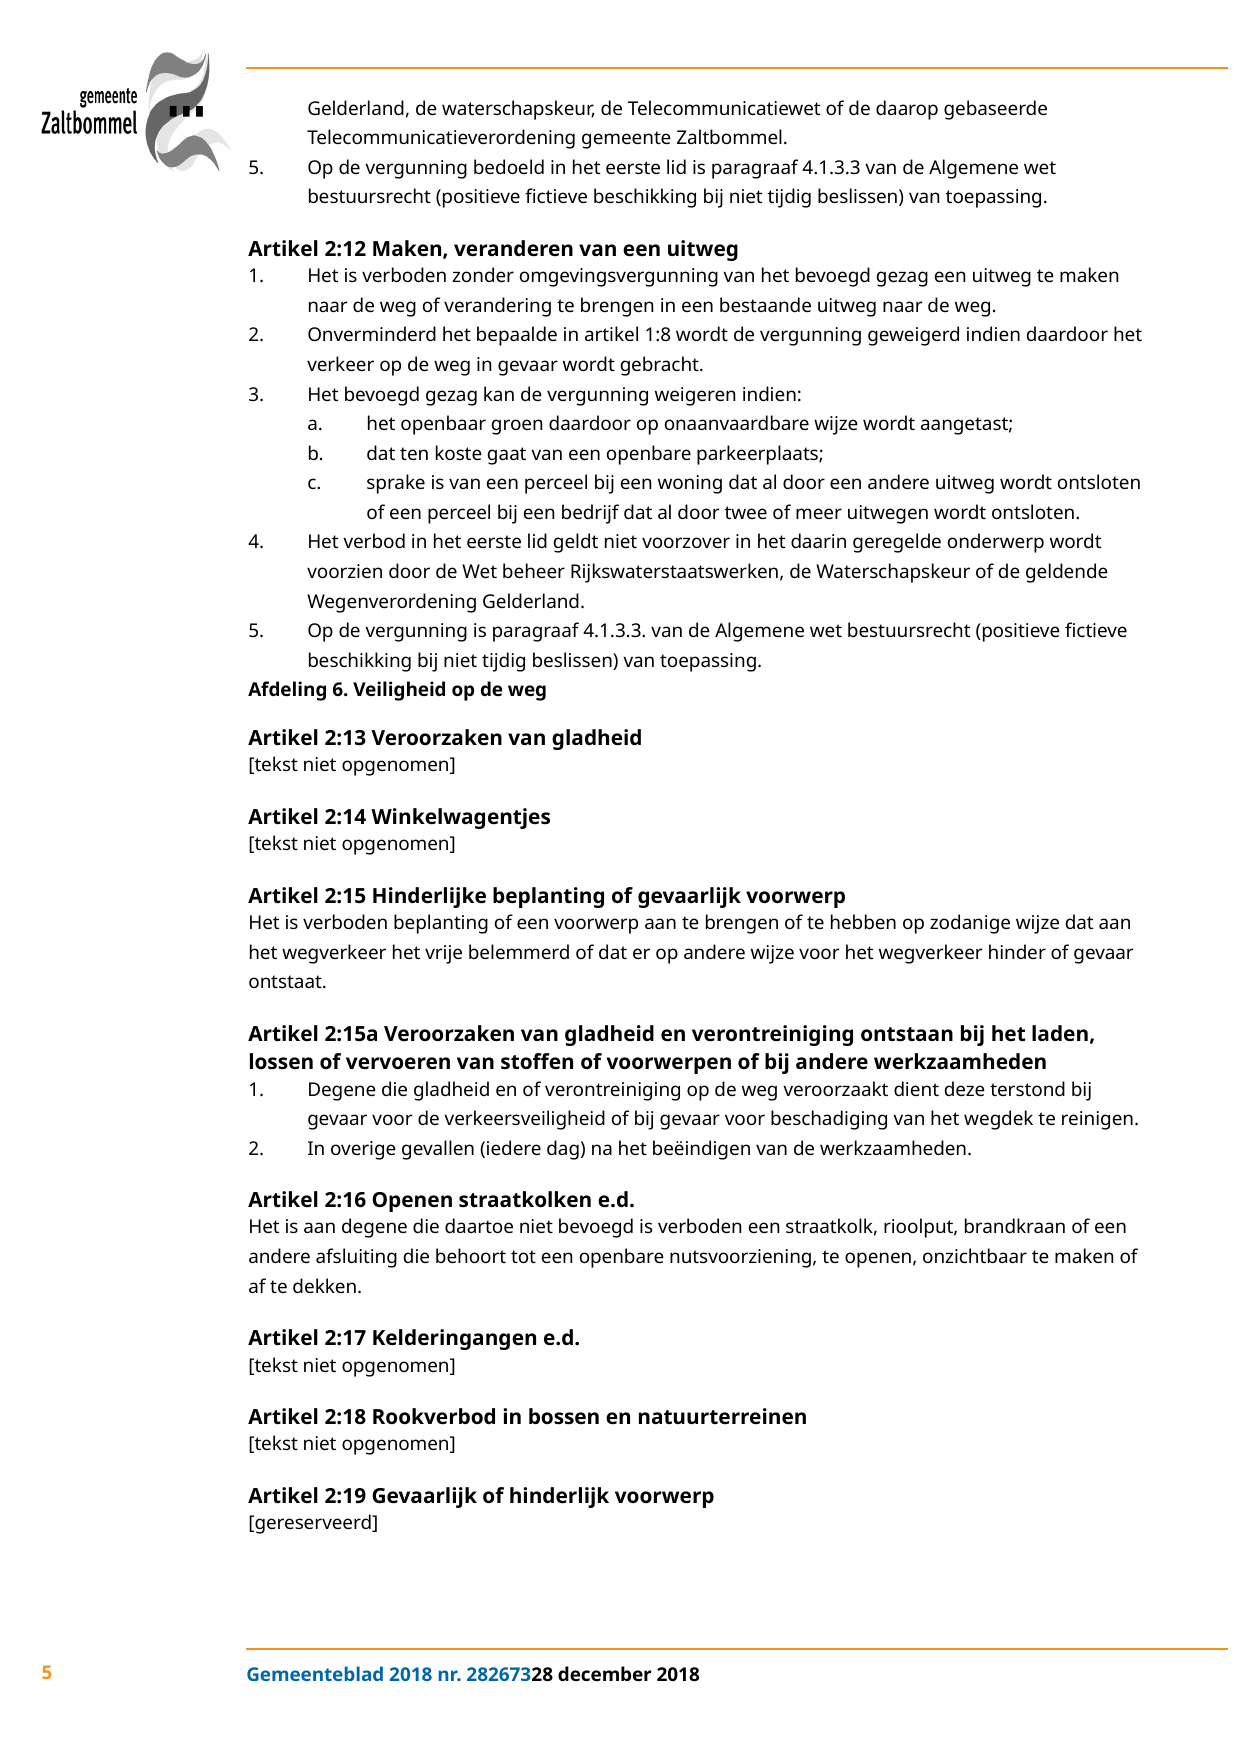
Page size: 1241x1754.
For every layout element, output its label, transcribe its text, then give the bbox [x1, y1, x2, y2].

list Het bevoegd gezag kan de vergunning weigeren indien: [248, 381, 1152, 406]
text [tekst niet opgenomen] [248, 1352, 1152, 1377]
text [tekst niet opgenomen] [248, 1431, 1152, 1456]
text Afdeling 6. Veiligheid op de weg [248, 677, 1152, 702]
list In overige gevallen (iedere dag) na het beëindigen van de werkzaamheden. [248, 1135, 1152, 1161]
list Gelderland, de waterschapskeur, de Telecommunicatiewet of de daarop gebaseerde Telecommunicatieverordening gemeente Zaltbommel. [248, 95, 1152, 150]
list Het verbod in het eerste lid geldt niet voorzover in het daarin geregelde onderwerp wordt voorzien door de Wet beheer Rijkswaterstaatswerken, de Waterschapskeur of de geldende Wegenverordening Gelderland. [248, 529, 1152, 613]
text Artikel 2:13 Veroorzaken van gladheid [248, 723, 1152, 752]
list Het is verboden zonder omgevingsvergunning van het bevoegd gezag een uitweg te maken naar de weg of verandering te brengen in een bestaande uitweg naar de weg. [248, 262, 1152, 318]
text Het is verboden beplanting of een voorwerp aan te brengen of te hebben op zodanige wijze dat aan het wegverkeer het vrije belemmerd of dat er op andere wijze voor het wegverkeer hinder of gevaar ontstaat. [248, 909, 1152, 994]
list Degene die gladheid en of verontreiniging op de weg veroorzaakt dient deze terstond bij gevaar voor de verkeersveiligheid of bij gevaar voor beschadiging van het wegdek te reinigen. [248, 1076, 1152, 1131]
list Op de vergunning is paragraaf 4.1.3.3. van de Algemene wet bestuursrecht (positieve fictieve beschikking bij niet tijdig beslissen) van toepassing. [248, 617, 1152, 673]
list het openbaar groen daardoor op onaanvaardbare wijze wordt aangetast; [307, 410, 1152, 436]
text Artikel 2:16 Openen straatkolken e.d. [248, 1185, 1152, 1214]
text Artikel 2:17 Kelderingangen e.d. [248, 1323, 1152, 1352]
text Artikel 2:14 Winkelwagentjes [248, 802, 1152, 830]
list Op de vergunning bedoeld in het eerste lid is paragraaf 4.1.3.3 van de Algemene wet bestuursrecht (positieve fictieve beschikking bij niet tijdig beslissen) van toepassing. [248, 154, 1152, 209]
text Artikel 2:18 Rookverbod in bossen en natuurterreinen [248, 1402, 1152, 1431]
text Artikel 2:19 Gevaarlijk of hinderlijk voorwerp [248, 1481, 1152, 1509]
text Artikel 2:12 Maken, veranderen van een uitweg [248, 234, 1152, 262]
text [tekst niet opgenomen] [248, 752, 1152, 777]
picture [41, 47, 231, 172]
text Artikel 2:15a Veroorzaken van gladheid en verontreiniging ontstaan bij het laden, lossen of vervoeren van stoffen of voorwerpen of bij andere werkzaamheden [248, 1019, 1152, 1076]
list sprake is van een perceel bij een woning dat al door een andere uitweg wordt ontsloten of een perceel bij een bedrijf dat al door twee of meer uitwegen wordt ontsloten. [307, 469, 1152, 525]
list dat ten koste gaat van een openbare parkeerplaats; [307, 440, 1152, 466]
list Onverminderd het bepaalde in artikel 1:8 wordt de vergunning geweigerd indien daardoor het verkeer op de weg in gevaar wordt gebracht. [248, 322, 1152, 377]
text Artikel 2:15 Hinderlijke beplanting of gevaarlijk voorwerp [248, 881, 1152, 909]
text Het is aan degene die daartoe niet bevoegd is verboden een straatkolk, rioolput, brandkraan of een andere afsluiting die behoort tot een openbare nutsvoorziening, te openen, onzichtbaar te maken of af te dekken. [248, 1214, 1152, 1299]
text [tekst niet opgenomen] [248, 830, 1152, 856]
text [gereserveerd] [248, 1509, 1152, 1535]
